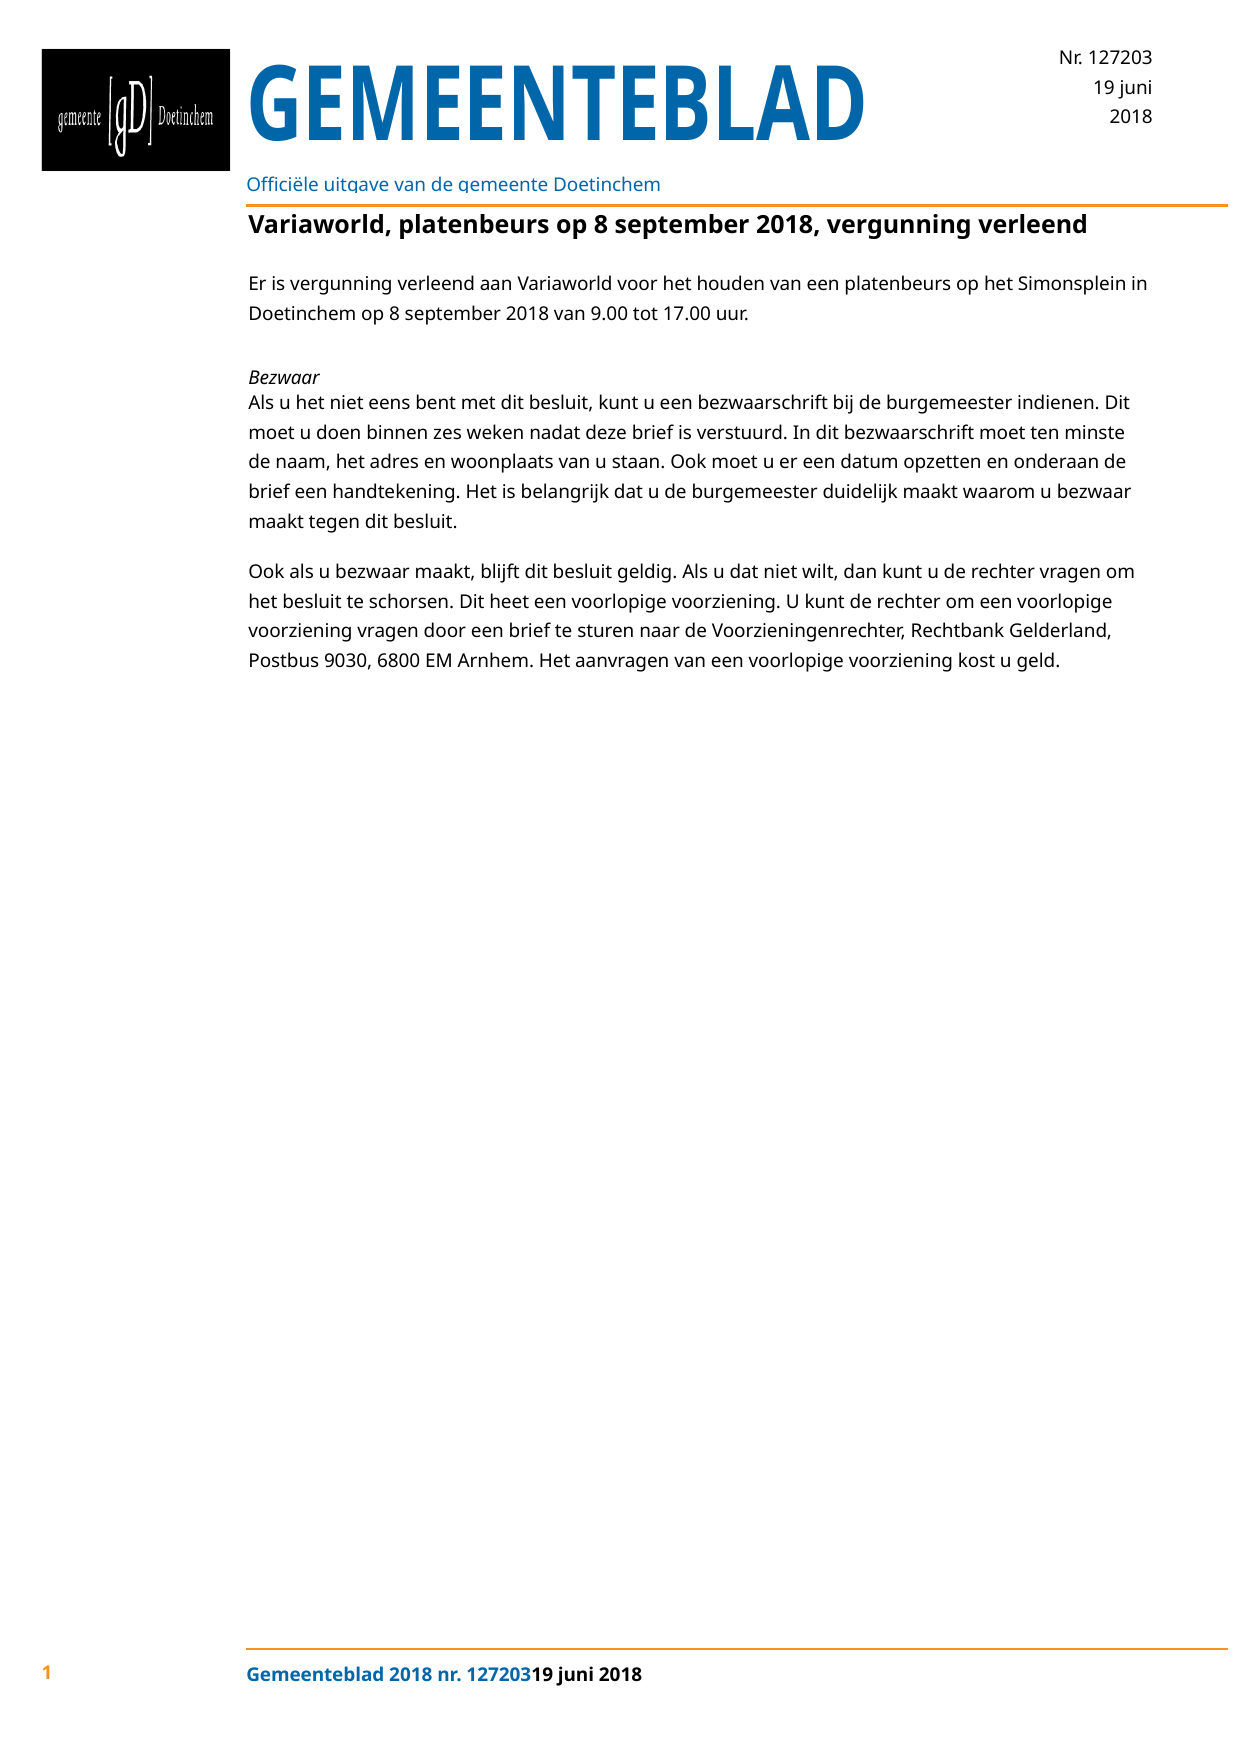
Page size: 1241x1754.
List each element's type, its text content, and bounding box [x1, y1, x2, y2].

picture [41, 47, 231, 172]
text Ook als u bezwaar maakt, blijft dit besluit geldig. Als u dat niet wilt, dan kunt u de rechter vragen om het besluit te schorsen. Dit heet een voorlopige voorziening. U kunt de rechter om een voorlopige voorziening vragen door een brief te sturen naar de Voorzieningenrechter, Rechtbank Gelderland, Postbus 9030, 6800 EM Arnhem. Het aanvragen van een voorlopige voorziening kost u geld. [248, 558, 1152, 673]
text Bezwaar [248, 364, 1152, 389]
text Er is vergunning verleend aan Variaworld voor het houden van een platenbeurs op het Simonsplein in Doetinchem op 8 september 2018 van 9.00 tot 17.00 uur. [248, 270, 1152, 326]
text Als u het niet eens bent met dit besluit, kunt u een bezwaarschrift bij de burgemeester indienen. Dit moet u doen binnen zes weken nadat deze brief is verstuurd. In dit bezwaarschrift moet ten minste de naam, het adres en woonplaats van u staan. Ook moet u er een datum opzetten en onderaan de brief een handtekening. Het is belangrijk dat u de burgemeester duidelijk maakt waarom u bezwaar maakt tegen dit besluit. [248, 389, 1152, 534]
text Variaworld, platenbeurs op 8 september 2018, vergunning verleend [248, 207, 1152, 241]
